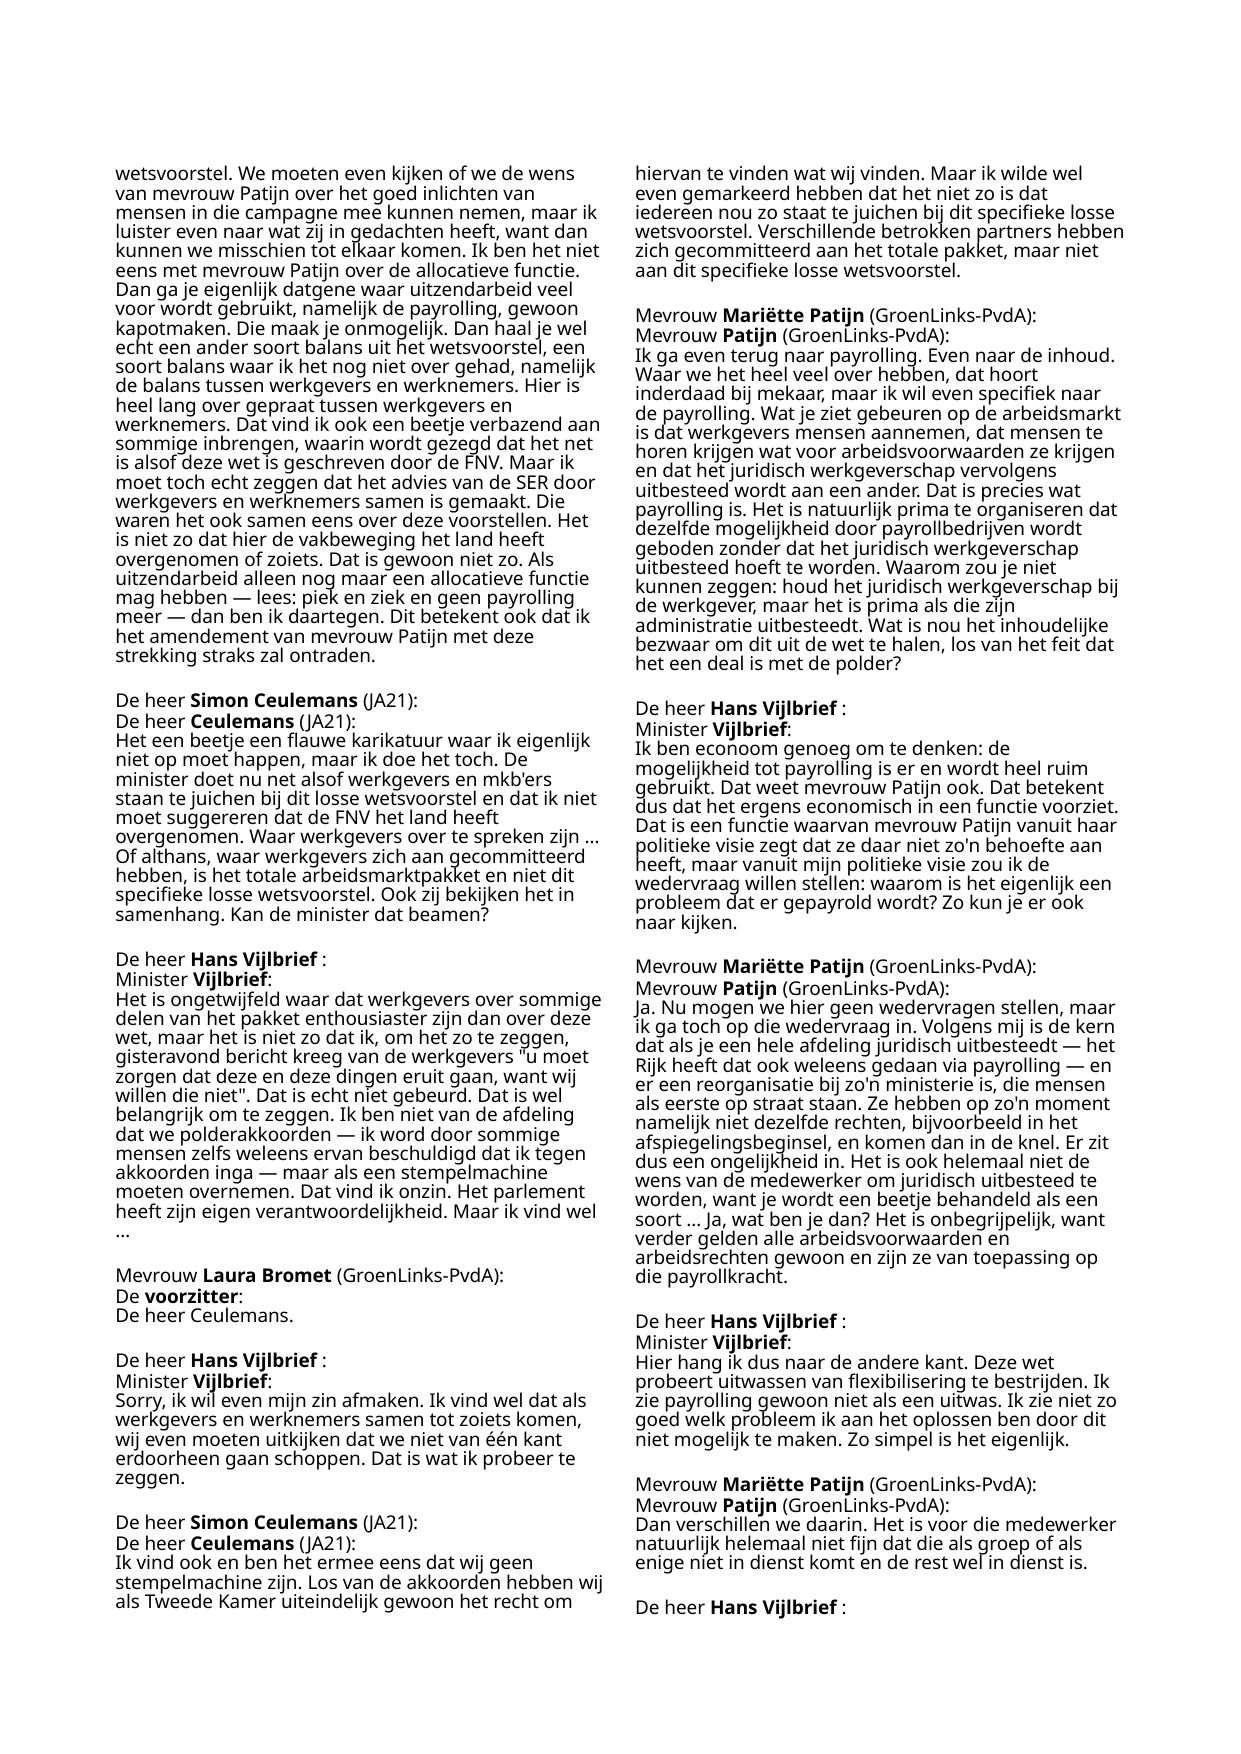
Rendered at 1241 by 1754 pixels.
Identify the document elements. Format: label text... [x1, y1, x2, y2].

text De heer Hans Vijlbrief : [635, 1309, 1125, 1334]
text Ik vind ook en ben het ermee eens dat wij geen stempelmachine zijn. Los van de akkoorden hebben wij als Tweede Kamer uiteindelijk gewoon het recht om [115, 1554, 605, 1612]
text Mevrouw Patijn (GroenLinks-PvdA): [635, 1497, 1125, 1516]
text Mevrouw Laura Bromet (GroenLinks-PvdA): [115, 1262, 605, 1288]
text Minister Vijlbrief: [635, 721, 1125, 740]
text De heer Ceulemans (JA21): [115, 1535, 605, 1554]
text Mevrouw Mariëtte Patijn (GroenLinks-PvdA): [635, 1471, 1125, 1497]
text Dan verschillen we daarin. Het is voor die medewerker natuurlijk helemaal niet fijn dat die als groep of als enige niet in dienst komt en de rest wel in dienst is. [635, 1516, 1125, 1574]
text De voorzitter: [115, 1288, 605, 1307]
text De heer Ceulemans. [115, 1307, 605, 1326]
text Ja. Nu mogen we hier geen wedervragen stellen, maar ik ga toch op die wedervraag in. Volgens mij is de kern dat als je een hele afdeling juridisch uitbesteedt — het Rijk heeft dat ook weleens gedaan via payrolling — en er een reorganisatie bij zo'n ministerie is, die mensen als eerste op straat staan. Ze hebben op zo'n moment namelijk niet dezelfde rechten, bijvoorbeeld in het afspiegelingsbeginsel, en komen dan in de knel. Er zit dus een ongelijkheid in. Het is ook helemaal niet de wens van de medewerker om juridisch uitbesteed te worden, want je wordt een beetje behandeld als een soort … Ja, wat ben je dan? Het is onbegrijpelijk, want verder gelden alle arbeidsvoorwaarden en arbeidsrechten gewoon en zijn ze van toepassing op die payrollkracht. [635, 999, 1125, 1288]
text Mevrouw Patijn (GroenLinks-PvdA): [635, 327, 1125, 347]
text Ik ben econoom genoeg om te denken: de mogelijkheid tot payrolling is er en wordt heel ruim gebruikt. Dat weet mevrouw Patijn ook. Dat betekent dus dat het ergens economisch in een functie voorziet. Dat is een functie waarvan mevrouw Patijn vanuit haar politieke visie zegt dat ze daar niet zo'n behoefte aan heeft, maar vanuit mijn politieke visie zou ik de wedervraag willen stellen: waarom is het eigenlijk een probleem dat er gepayrold wordt? Zo kun je er ook naar kijken. [635, 740, 1125, 933]
text De heer Hans Vijlbrief : [115, 946, 605, 971]
text De heer Ceulemans (JA21): [115, 713, 605, 732]
text Mevrouw Mariëtte Patijn (GroenLinks-PvdA): [635, 954, 1125, 979]
text Het is ongetwijfeld waar dat werkgevers over sommige delen van het pakket enthousiaster zijn dan over deze wet, maar het is niet zo dat ik, om het zo te zeggen, gisteravond bericht kreeg van de werkgevers "u moet zorgen dat deze en deze dingen eruit gaan, want wij willen die niet". Dat is echt niet gebeurd. Dat is wel belangrijk om te zeggen. Ik ben niet van de afdeling dat we polderakkoorden — ik word door sommige mensen zelfs weleens ervan beschuldigd dat ik tegen akkoorden inga — maar als een stempelmachine moeten overnemen. Dat vind ik onzin. Het parlement heeft zijn eigen verantwoordelijkheid. Maar ik vind wel … [115, 991, 605, 1241]
text De heer Simon Ceulemans (JA21): [115, 687, 605, 713]
text hiervan te vinden wat wij vinden. Maar ik wilde wel even gemarkeerd hebben dat het niet zo is dat iedereen nou zo staat te juichen bij dit specifieke losse wetsvoorstel. Verschillende betrokken partners hebben zich gecommitteerd aan het totale pakket, maar niet aan dit specifieke losse wetsvoorstel. [635, 165, 1125, 281]
text Minister Vijlbrief: [115, 1373, 605, 1392]
text De heer Hans Vijlbrief : [635, 695, 1125, 721]
text wetsvoorstel. We moeten even kijken of we de wens van mevrouw Patijn over het goed inlichten van mensen in die campagne mee kunnen nemen, maar ik luister even naar wat zij in gedachten heeft, want dan kunnen we misschien tot elkaar komen. Ik ben het niet eens met mevrouw Patijn over de allocatieve functie. Dan ga je eigenlijk datgene waar uitzendarbeid veel voor wordt gebruikt, namelijk de payrolling, gewoon kapotmaken. Die maak je onmogelijk. Dan haal je wel echt een ander soort balans uit het wetsvoorstel, een soort balans waar ik het nog niet over gehad, namelijk de balans tussen werkgevers en werknemers. Hier is heel lang over gepraat tussen werkgevers en werknemers. Dat vind ik ook een beetje verbazend aan sommige inbrengen, waarin wordt gezegd dat het net is alsof deze wet is geschreven door de FNV. Maar ik moet toch echt zeggen dat het advies van de SER door werkgevers en werknemers samen is gemaakt. Die waren het ook samen eens over deze voorstellen. Het is niet zo dat hier de vakbeweging het land heeft overgenomen of zoiets. Dat is gewoon niet zo. Als uitzendarbeid alleen nog maar een allocatieve functie mag hebben — lees: piek en ziek en geen payrolling meer — dan ben ik daartegen. Dit betekent ook dat ik het amendement van mevrouw Patijn met deze strekking straks zal ontraden. [115, 165, 605, 666]
text De heer Hans Vijlbrief : [635, 1594, 1125, 1620]
text Ik ga even terug naar payrolling. Even naar de inhoud. Waar we het heel veel over hebben, dat hoort inderdaad bij mekaar, maar ik wil even specifiek naar de payrolling. Wat je ziet gebeuren op de arbeidsmarkt is dat werkgevers mensen aannemen, dat mensen te horen krijgen wat voor arbeidsvoorwaarden ze krijgen en dat het juridisch werkgeverschap vervolgens uitbesteed wordt aan een ander. Dat is precies wat payrolling is. Het is natuurlijk prima te organiseren dat dezelfde mogelijkheid door payrollbedrijven wordt geboden zonder dat het juridisch werkgeverschap uitbesteed hoeft te worden. Waarom zou je niet kunnen zeggen: houd het juridisch werkgeverschap bij de werkgever, maar het is prima als die zijn administratie uitbesteedt. Wat is nou het inhoudelijke bezwaar om dit uit de wet te halen, los van het feit dat het een deal is met de polder? [635, 347, 1125, 674]
text Het een beetje een flauwe karikatuur waar ik eigenlijk niet op moet happen, maar ik doe het toch. De minister doet nu net alsof werkgevers en mkb'ers staan te juichen bij dit losse wetsvoorstel en dat ik niet moet suggereren dat de FNV het land heeft overgenomen. Waar werkgevers over te spreken zijn … Of althans, waar werkgevers zich aan gecommitteerd hebben, is het totale arbeidsmarktpakket en niet dit specifieke losse wetsvoorstel. Ook zij bekijken het in samenhang. Kan de minister dat beamen? [115, 732, 605, 925]
text De heer Simon Ceulemans (JA21): [115, 1509, 605, 1535]
text Minister Vijlbrief: [635, 1334, 1125, 1354]
text Mevrouw Patijn (GroenLinks-PvdA): [635, 979, 1125, 999]
text De heer Hans Vijlbrief : [115, 1347, 605, 1373]
text Mevrouw Mariëtte Patijn (GroenLinks-PvdA): [635, 302, 1125, 327]
text Sorry, ik wil even mijn zin afmaken. Ik vind wel dat als werkgevers en werknemers samen tot zoiets komen, wij even moeten uitkijken dat we niet van één kant erdoorheen gaan schoppen. Dat is wat ik probeer te zeggen. [115, 1392, 605, 1488]
text Minister Vijlbrief: [115, 971, 605, 991]
text Hier hang ik dus naar de andere kant. Deze wet probeert uitwassen van flexibilisering te bestrijden. Ik zie payrolling gewoon niet als een uitwas. Ik zie niet zo goed welk probleem ik aan het oplossen ben door dit niet mogelijk te maken. Zo simpel is het eigenlijk. [635, 1354, 1125, 1450]
